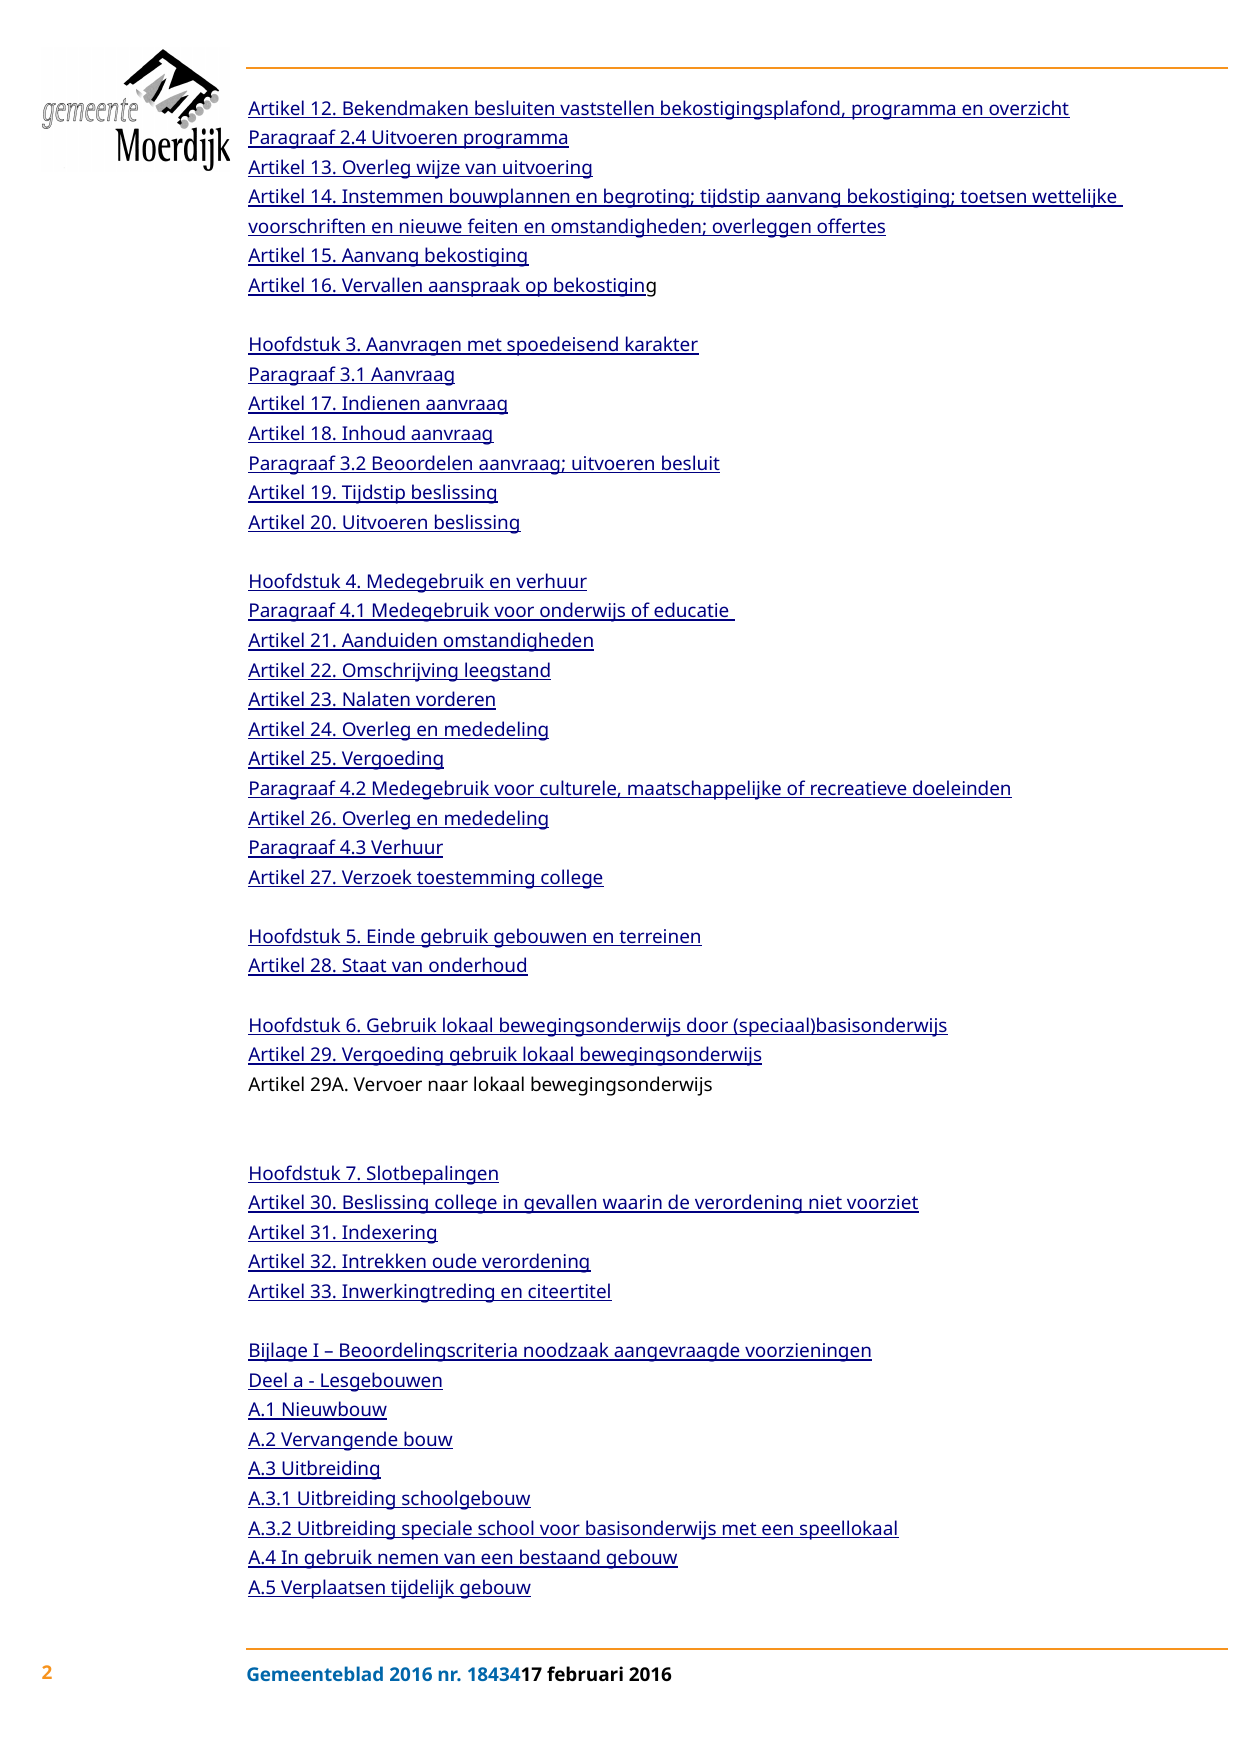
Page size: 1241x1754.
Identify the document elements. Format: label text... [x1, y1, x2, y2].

text Artikel 17. Indienen aanvraag [248, 391, 1152, 416]
text A.3 Uitbreiding [248, 1456, 1152, 1481]
text Artikel 28. Staat van onderhoud [248, 953, 1152, 978]
text Artikel 12. Bekendmaken besluiten vaststellen bekostigingsplafond, programma en overzicht [248, 95, 1152, 121]
text Artikel 29. Vergoeding gebruik lokaal bewegingsonderwijs [248, 1041, 1152, 1067]
text A.1 Nieuwbouw [248, 1396, 1152, 1422]
text Artikel 13. Overleg wijze van uitvoering [248, 154, 1152, 180]
text A.3.1 Uitbreiding schoolgebouw [248, 1485, 1152, 1511]
text Paragraaf 4.2 Medegebruik voor culturele, maatschappelijke of recreatieve doeleinden [248, 775, 1152, 801]
text Artikel 15. Aanvang bekostiging [248, 243, 1152, 268]
text Hoofdstuk 7. Slotbepalingen [248, 1160, 1152, 1186]
text Paragraaf 3.1 Aanvraag [248, 361, 1152, 387]
text Artikel 32. Intrekken oude verordening [248, 1248, 1152, 1274]
text A.3.2 Uitbreiding speciale school voor basisonderwijs met een speellokaal [248, 1515, 1152, 1541]
text Deel a - Lesgebouwen [248, 1367, 1152, 1393]
text Artikel 33. Inwerkingtreding en citeertitel [248, 1278, 1152, 1304]
text Artikel 30. Beslissing college in gevallen waarin de verordening niet voorziet [248, 1189, 1152, 1215]
text Hoofdstuk 5. Einde gebruik gebouwen en terreinen [248, 923, 1152, 949]
text Artikel 26. Overleg en mededeling [248, 805, 1152, 831]
text Artikel 27. Verzoek toestemming college [248, 864, 1152, 890]
text Artikel 21. Aanduiden omstandigheden [248, 627, 1152, 653]
text Artikel 20. Uitvoeren beslissing [248, 509, 1152, 535]
text Paragraaf 2.4 Uitvoeren programma [248, 124, 1152, 150]
text A.4 In gebruik nemen van een bestaand gebouw [248, 1544, 1152, 1570]
text Paragraaf 3.2 Beoordelen aanvraag; uitvoeren besluit [248, 450, 1152, 476]
text Artikel 29A. Vervoer naar lokaal bewegingsonderwijs [248, 1071, 1152, 1097]
text Hoofdstuk 6. Gebruik lokaal bewegingsonderwijs door (speciaal)basisonderwijs [248, 1012, 1152, 1038]
text A.5 Verplaatsen tijdelijk gebouw [248, 1574, 1152, 1600]
text Bijlage I – Beoordelingscriteria noodzaak aangevraagde voorzieningen [248, 1337, 1152, 1363]
text Artikel 25. Vergoeding [248, 746, 1152, 771]
text Artikel 31. Indexering [248, 1219, 1152, 1245]
text Paragraaf 4.1 Medegebruik voor onderwijs of educatie [248, 598, 1152, 623]
text Artikel 18. Inhoud aanvraag [248, 420, 1152, 446]
text Artikel 16. Vervallen aanspraak op bekostiging [248, 272, 1152, 298]
text Paragraaf 4.3 Verhuur [248, 834, 1152, 860]
text Artikel 24. Overleg en mededeling [248, 716, 1152, 742]
text A.2 Vervangende bouw [248, 1426, 1152, 1452]
text Artikel 19. Tijdstip beslissing [248, 479, 1152, 505]
text Artikel 23. Nalaten vorderen [248, 686, 1152, 712]
picture [41, 47, 231, 172]
text Artikel 14. Instemmen bouwplannen en begroting; tijdstip aanvang bekostiging; toetsen wettelijke voorschriften en nieuwe feiten en omstandigheden; overleggen offertes [248, 183, 1152, 239]
text Hoofdstuk 4. Medegebruik en verhuur [248, 568, 1152, 594]
text Artikel 22. Omschrijving leegstand [248, 657, 1152, 683]
text Hoofdstuk 3. Aanvragen met spoedeisend karakter [248, 331, 1152, 357]
